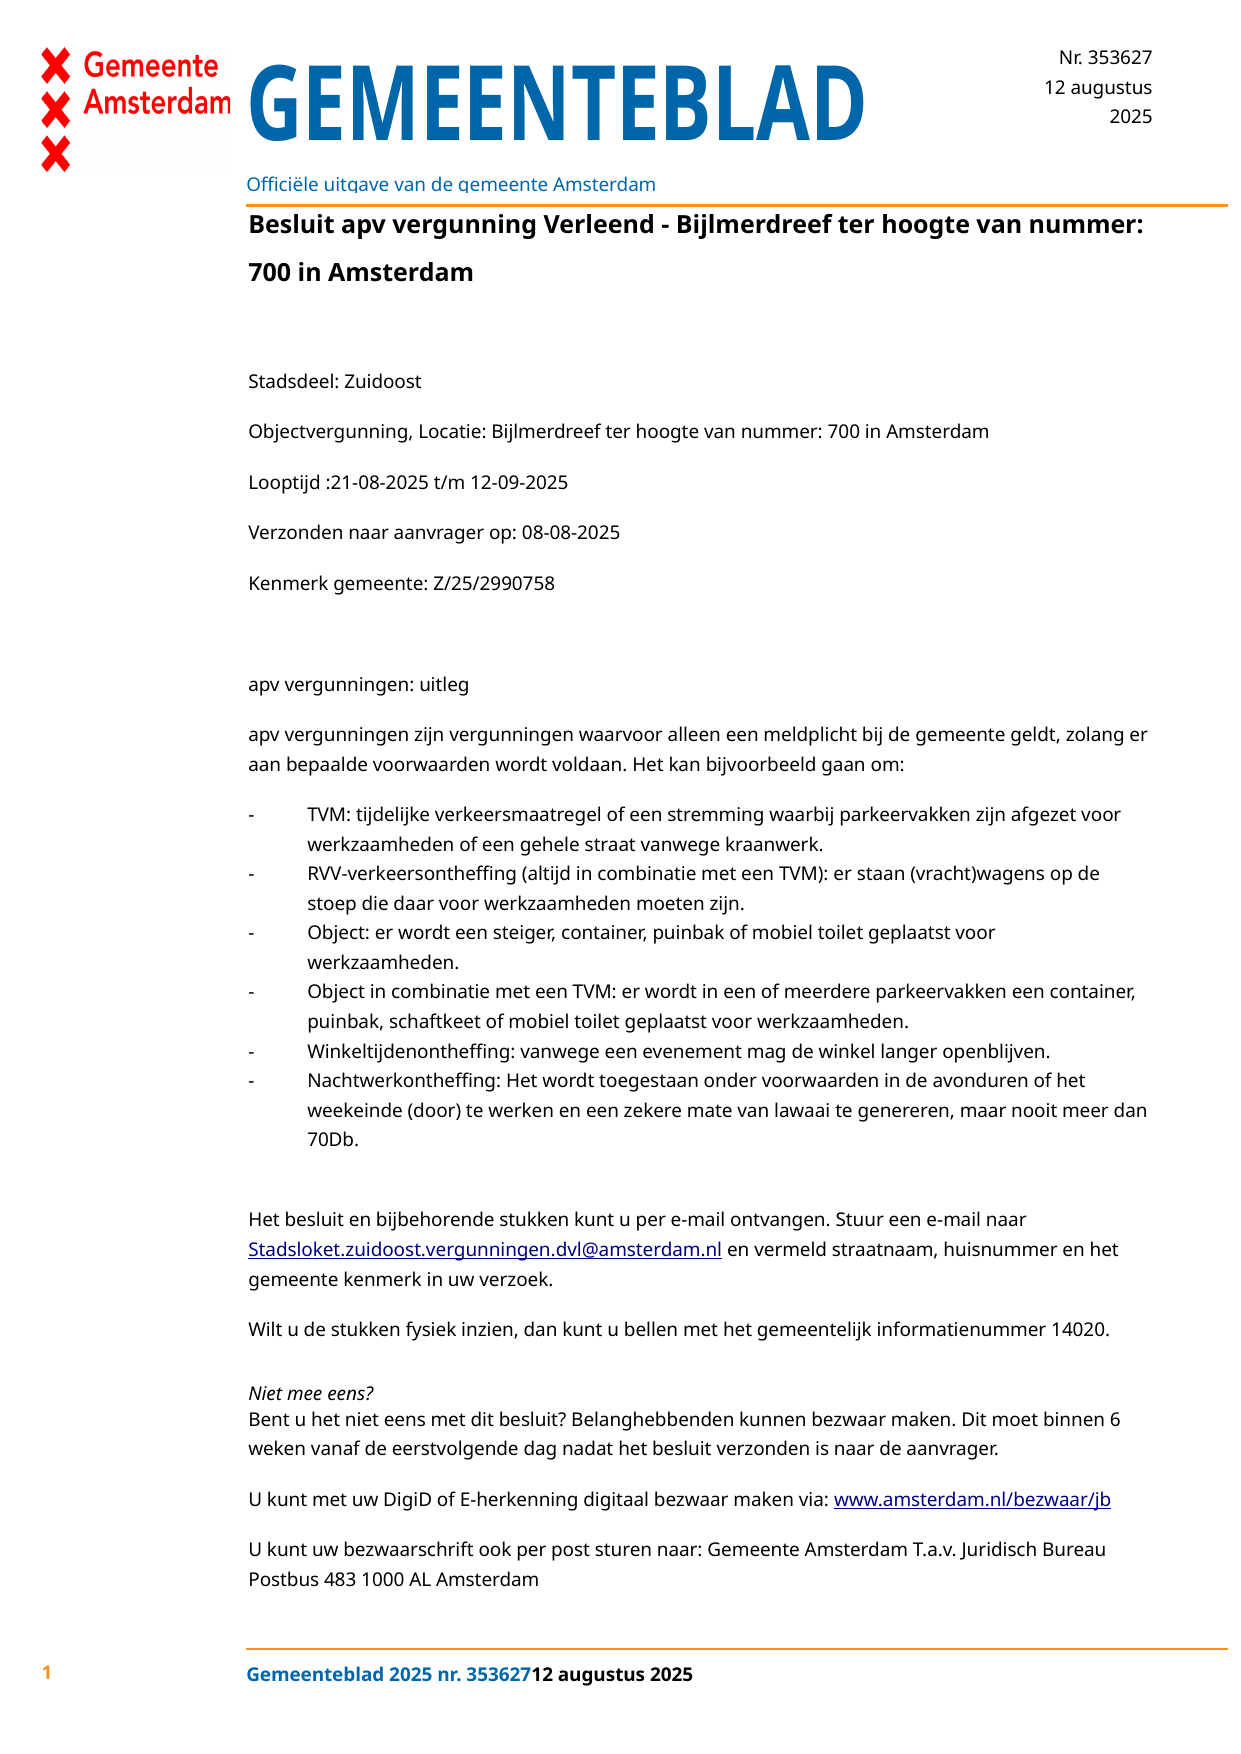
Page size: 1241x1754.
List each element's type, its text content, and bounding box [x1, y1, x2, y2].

text Verzonden naar aanvrager op: 08-08-2025 [248, 519, 1152, 545]
text U kunt uw bezwaarschrift ook per post sturen naar: Gemeente Amsterdam T.a.v. Juridisch Bureau Postbus 483 1000 AL Amsterdam [248, 1536, 1152, 1592]
list Winkeltijdenontheffing: vanwege een evenement mag de winkel langer openblijven. [248, 1038, 1152, 1064]
list TVM: tijdelijke verkeersmaatregel of een stremming waarbij parkeervakken zijn afgezet voor werkzaamheden of een gehele straat vanwege kraanwerk. [248, 801, 1152, 857]
text Looptijd :21-08-2025 t/m 12-09-2025 [248, 469, 1152, 495]
text Stadsdeel: Zuidoost [248, 368, 1152, 394]
text apv vergunningen zijn vergunningen waarvoor alleen een meldplicht bij de gemeente geldt, zolang er aan bepaalde voorwaarden wordt voldaan. Het kan bijvoorbeeld gaan om: [248, 721, 1152, 777]
list Nachtwerkontheffing: Het wordt toegestaan onder voorwaarden in de avonduren of het weekeinde (door) te werken en een zekere mate van lawaai te genereren, maar nooit meer dan 70Db. [248, 1067, 1152, 1152]
text Besluit apv vergunning Verleend - Bijlmerdreef ter hoogte van nummer: 700 in Amsterdam [248, 207, 1152, 288]
text Het besluit en bijbehorende stukken kunt u per e-mail ontvangen. Stuur een e-mail naar Stadsloket.zuidoost.vergunningen.dvl@amsterdam.nl en vermeld straatnaam, huisnummer en het gemeente kenmerk in uw verzoek. [248, 1207, 1152, 1292]
text Objectvergunning, Locatie: Bijlmerdreef ter hoogte van nummer: 700 in Amsterdam [248, 419, 1152, 444]
text apv vergunningen: uitleg [248, 671, 1152, 697]
picture [41, 47, 231, 172]
list RVV-verkeersontheffing (altijd in combinatie met een TVM): er staan (vracht)wagens op de stoep die daar voor werkzaamheden moeten zijn. [248, 860, 1152, 916]
text U kunt met uw DigiD of E-herkenning digitaal bezwaar maken via: www.amsterdam.nl/bezwaar/jb [248, 1486, 1152, 1512]
text Wilt u de stukken fysiek inzien, dan kunt u bellen met het gemeentelijk informatienummer 14020. [248, 1316, 1152, 1342]
list Object: er wordt een steiger, container, puinbak of mobiel toilet geplaatst voor werkzaamheden. [248, 919, 1152, 975]
text Kenmerk gemeente: Z/25/2990758 [248, 570, 1152, 596]
text Bent u het niet eens met dit besluit? Belanghebbenden kunnen bezwaar maken. Dit moet binnen 6 weken vanaf de eerstvolgende dag nadat het besluit verzonden is naar de aanvrager. [248, 1406, 1152, 1461]
text Niet mee eens? [248, 1380, 1152, 1406]
list Object in combinatie met een TVM: er wordt in een of meerdere parkeervakken een container, puinbak, schaftkeet of mobiel toilet geplaatst voor werkzaamheden. [248, 979, 1152, 1034]
